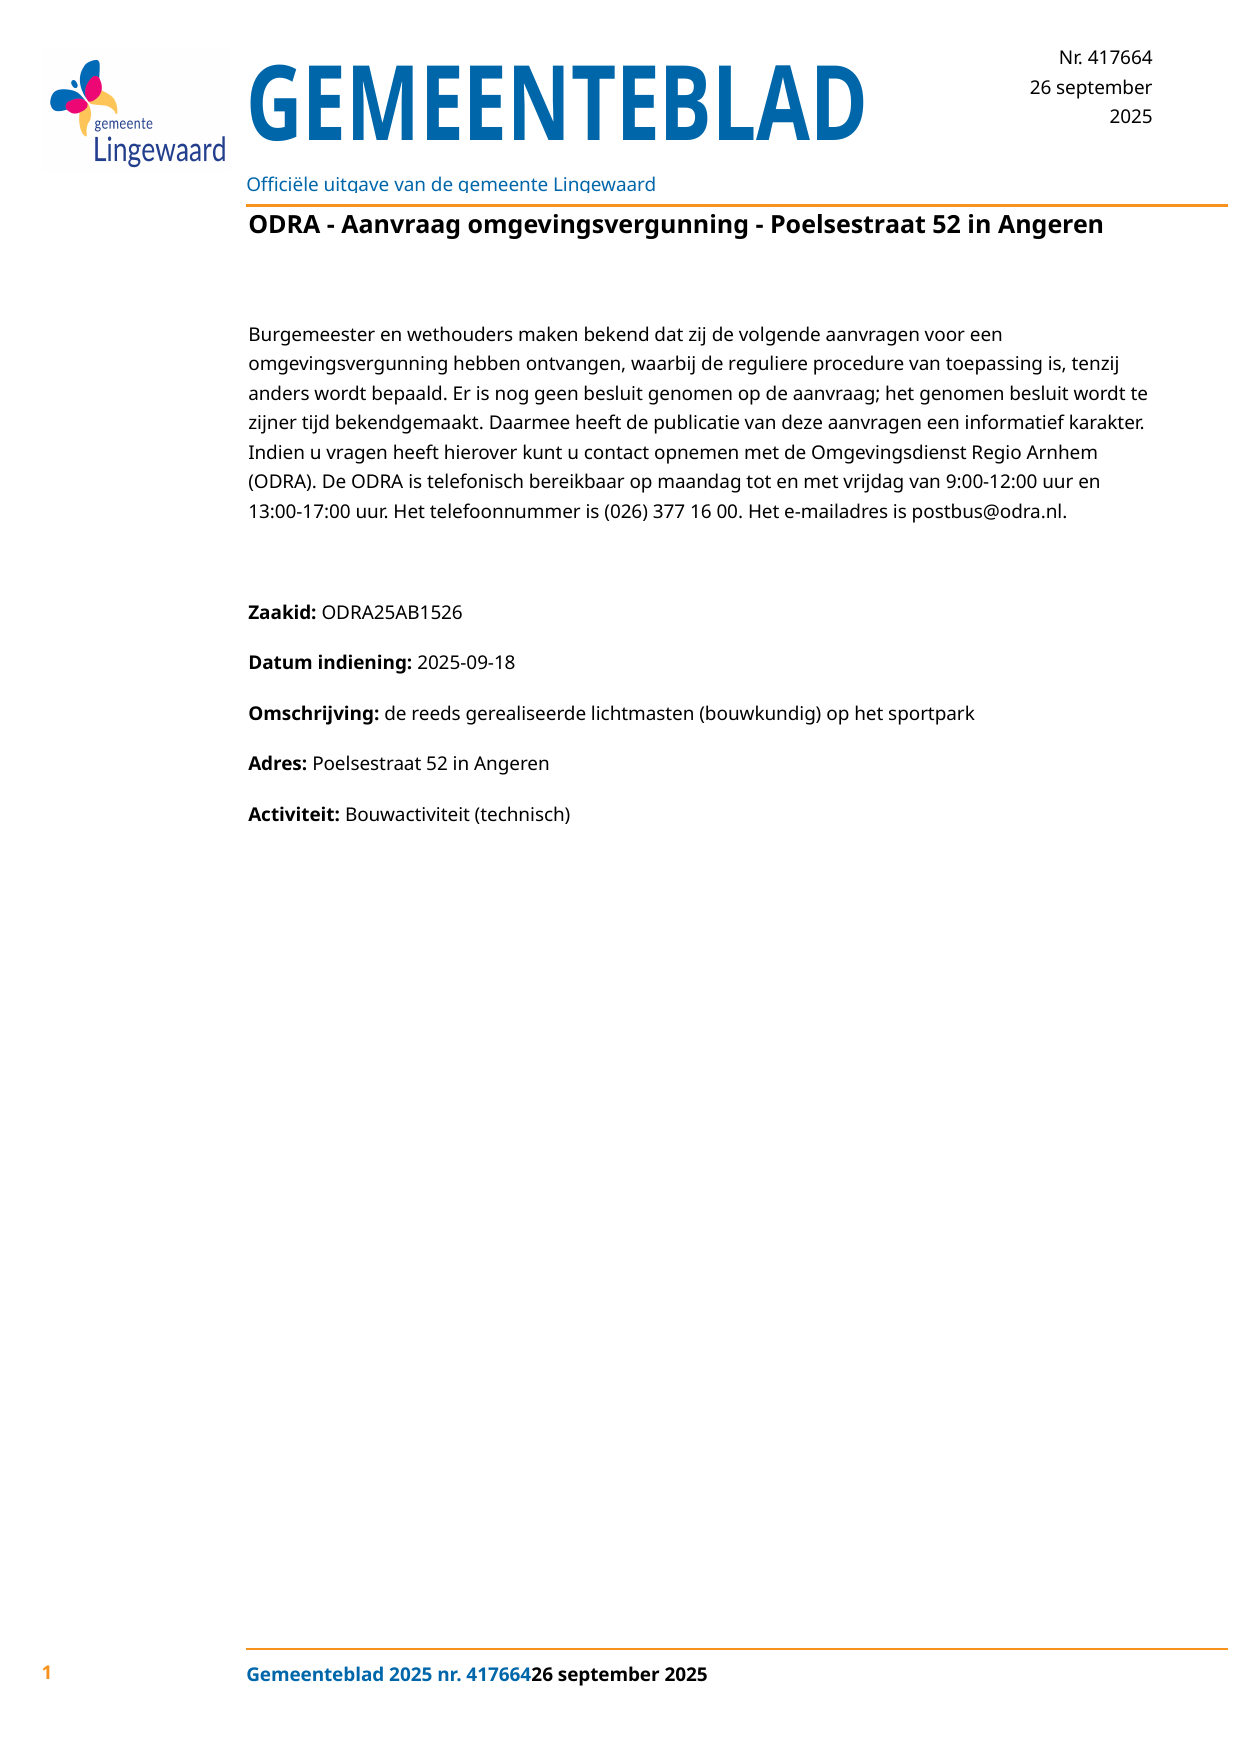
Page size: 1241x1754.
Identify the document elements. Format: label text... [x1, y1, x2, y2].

picture [41, 47, 231, 172]
text Omschrijving: de reeds gerealiseerde lichtmasten (bouwkundig) op het sportpark [248, 700, 1152, 726]
text Datum indiening: 2025-09-18 [248, 649, 1152, 675]
text Zaakid: ODRA25AB1526 [248, 599, 1152, 625]
text ODRA - Aanvraag omgevingsvergunning - Poelsestraat 52 in Angeren [248, 207, 1152, 241]
text Adres: Poelsestraat 52 in Angeren [248, 750, 1152, 776]
text Activiteit: Bouwactiviteit (technisch) [248, 801, 1152, 826]
text Burgemeester en wethouders maken bekend dat zij de volgende aanvragen voor een omgevingsvergunning hebben ontvangen, waarbij de reguliere procedure van toepassing is, tenzij anders wordt bepaald. Er is nog geen besluit genomen op de aanvraag; het genomen besluit wordt te zijner tijd bekendgemaakt. Daarmee heeft de publicatie van deze aanvragen een informatief karakter. Indien u vragen heeft hierover kunt u contact opnemen met de Omgevingsdienst Regio Arnhem (ODRA). De ODRA is telefonisch bereikbaar op maandag tot en met vrijdag van 9:00-12:00 uur en 13:00-17:00 uur. Het telefoonnummer is (026) 377 16 00. Het e-mailadres is postbus@odra.nl. [248, 321, 1152, 524]
